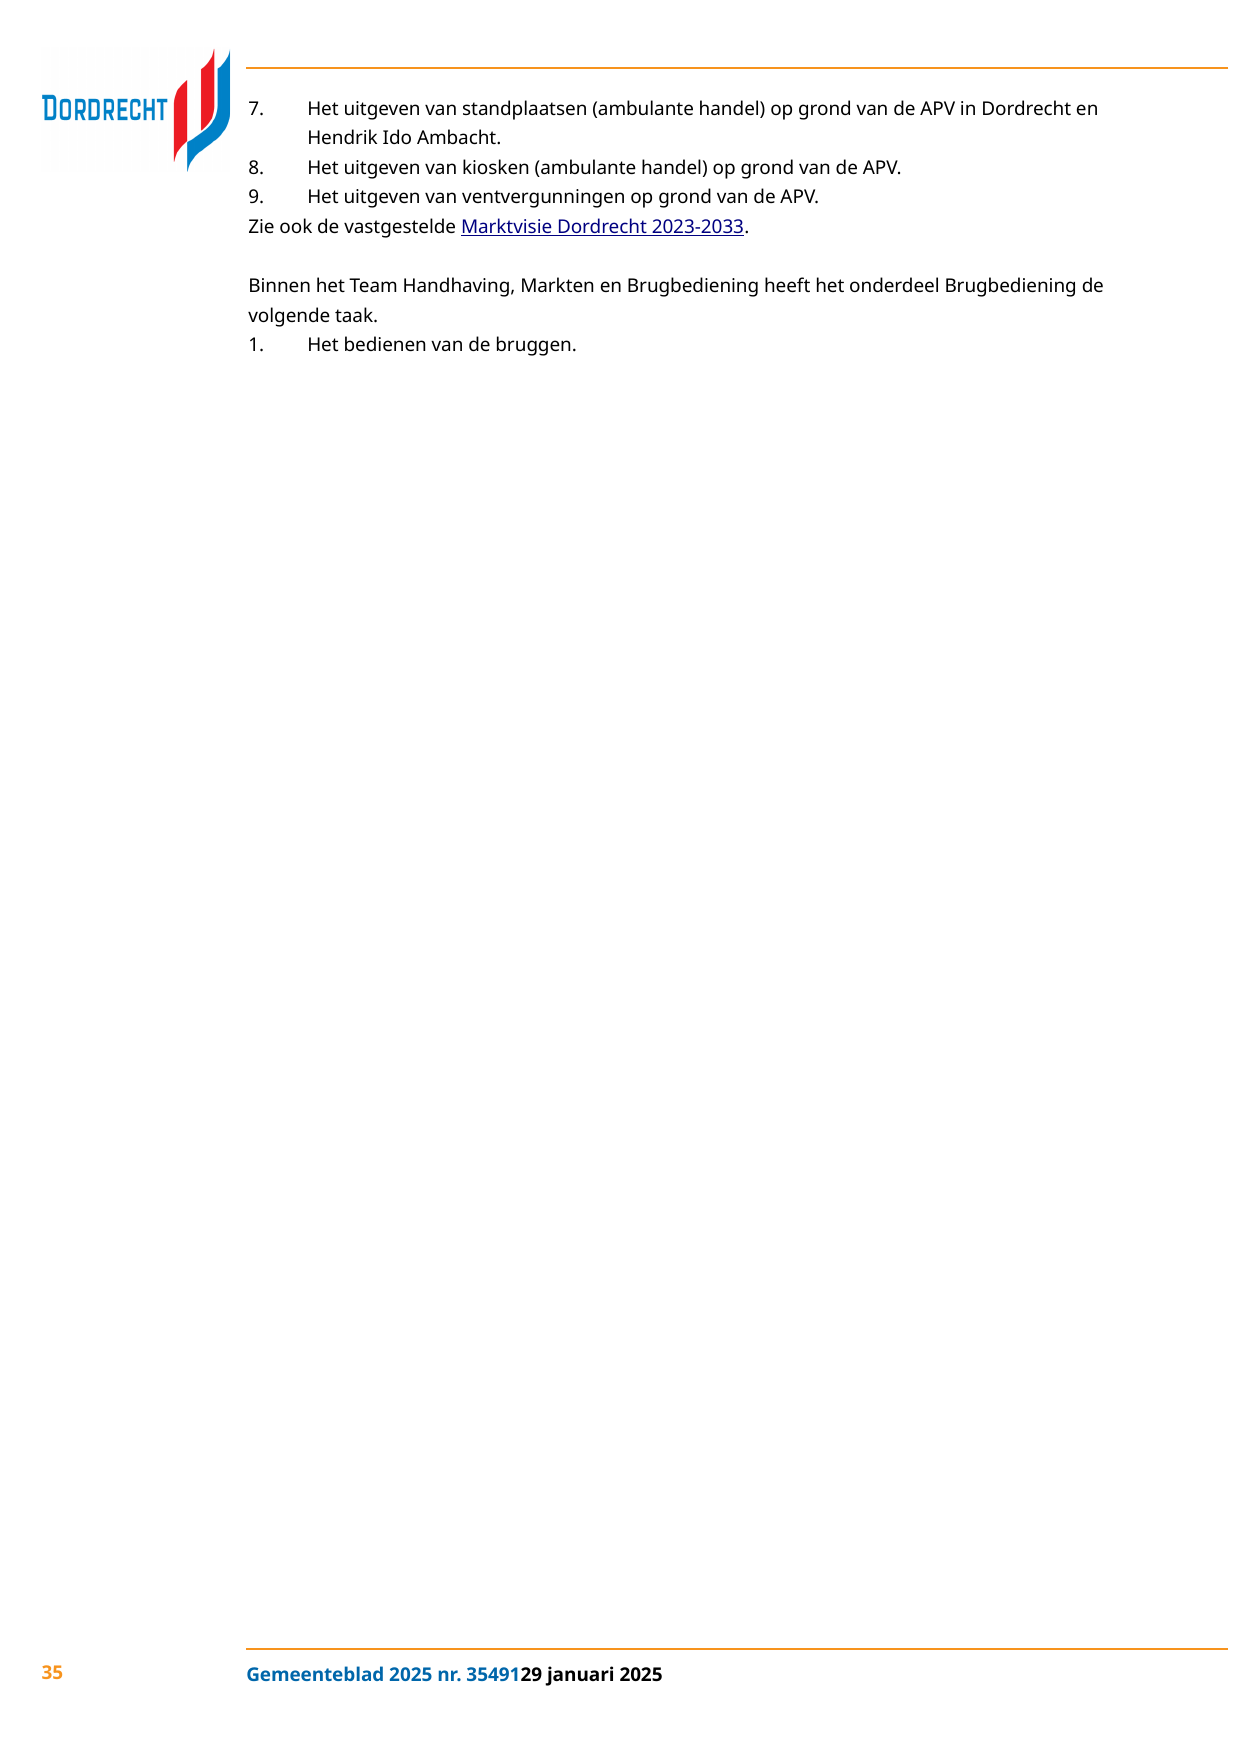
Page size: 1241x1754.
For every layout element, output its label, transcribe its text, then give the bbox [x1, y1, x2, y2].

text Binnen het Team Handhaving, Markten en Brugbediening heeft het onderdeel Brugbediening de volgende taak. [248, 272, 1152, 328]
list Het uitgeven van ventvergunningen op grond van de APV. [248, 183, 1152, 209]
picture [41, 47, 231, 172]
list Het uitgeven van kiosken (ambulante handel) op grond van de APV. [248, 154, 1152, 180]
list Het uitgeven van standplaatsen (ambulante handel) op grond van de APV in Dordrecht en Hendrik Ido Ambacht. [248, 95, 1152, 150]
list Het bedienen van de bruggen. [248, 331, 1152, 357]
text Zie ook de vastgestelde Marktvisie Dordrecht 2023-2033. [248, 213, 1152, 239]
